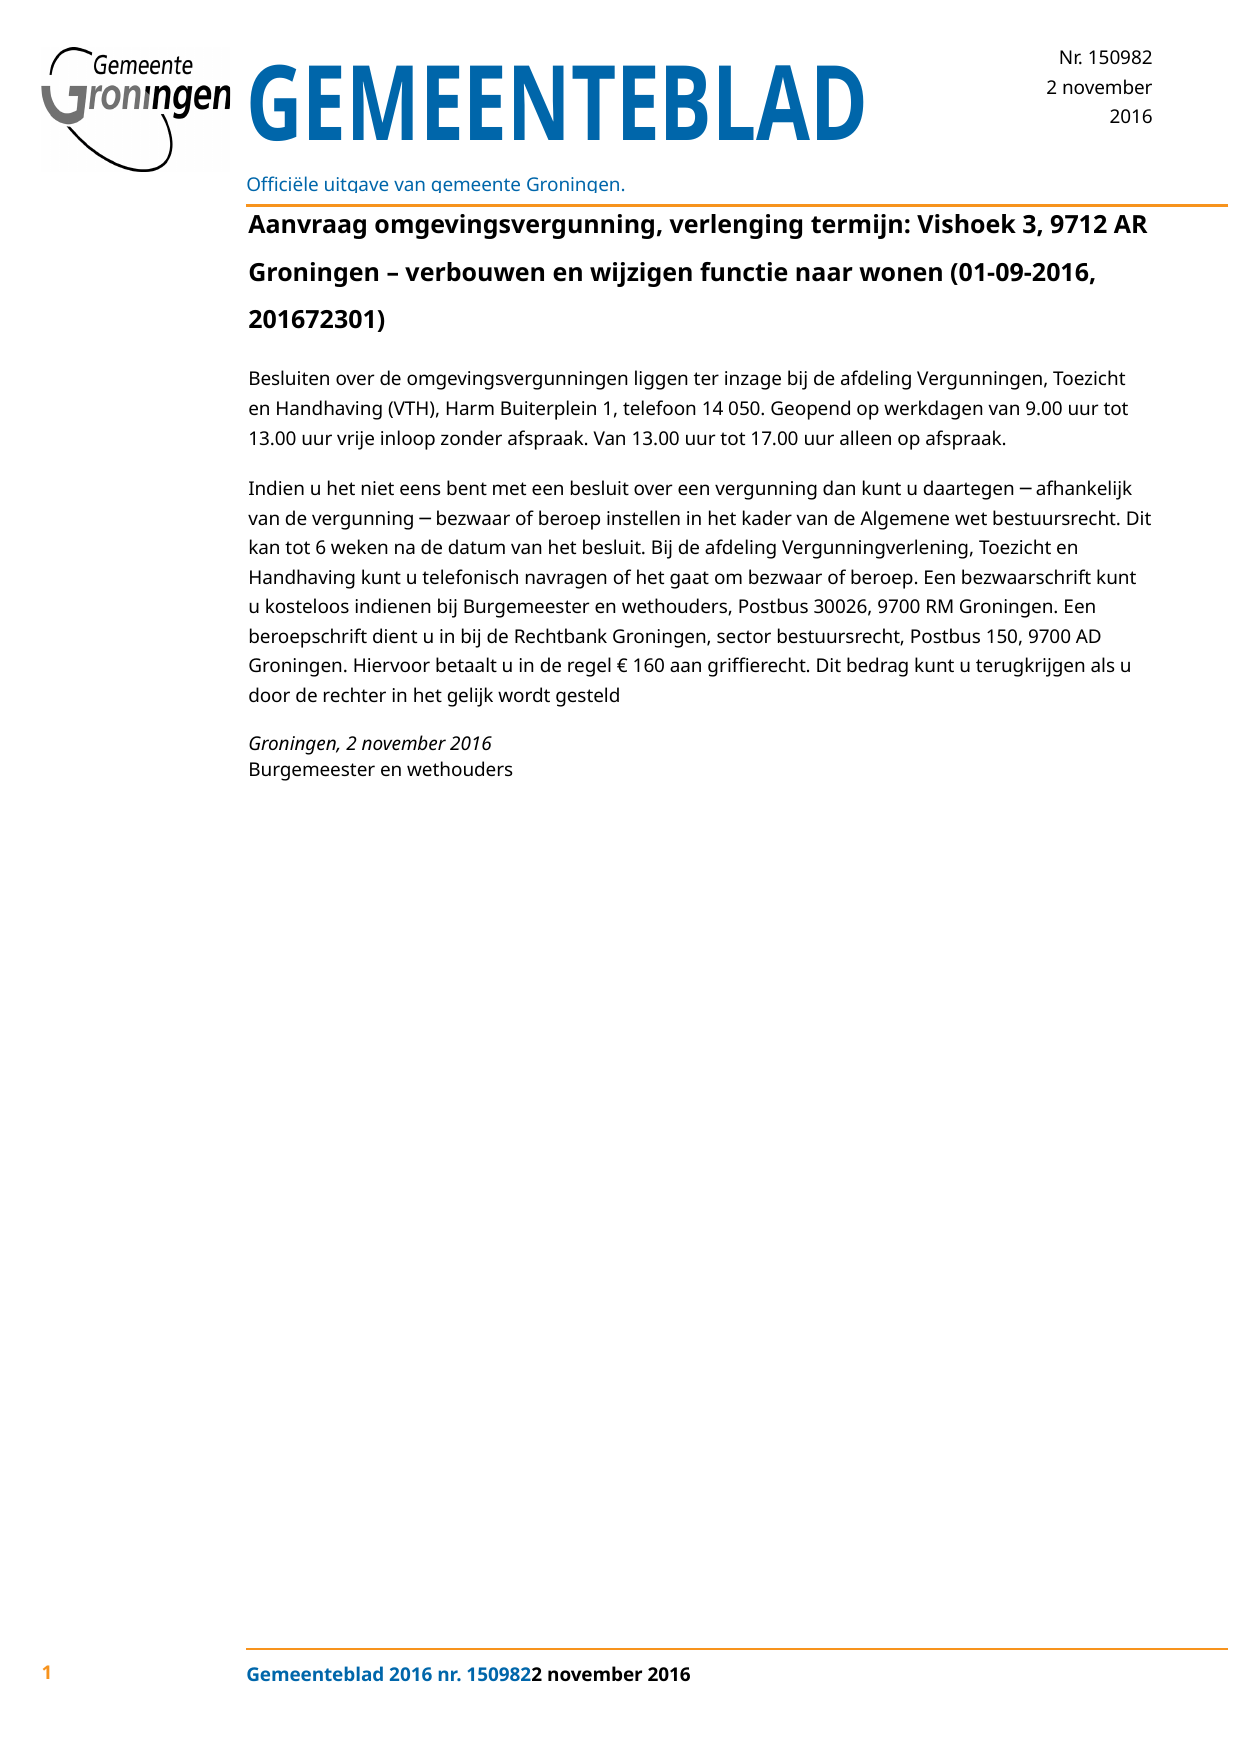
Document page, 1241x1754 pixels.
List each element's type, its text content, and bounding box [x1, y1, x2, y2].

picture [41, 47, 231, 172]
text Indien u het niet eens bent met een besluit over een vergunning dan kunt u daartegen ─ afhankelijk van de vergunning ─ bezwaar of beroep instellen in het kader van de Algemene wet bestuursrecht. Dit kan tot 6 weken na de datum van het besluit. Bij de afdeling Vergunningverlening, Toezicht en Handhaving kunt u telefonisch navragen of het gaat om bezwaar of beroep. Een bezwaarschrift kunt u kosteloos indienen bij Burgemeester en wethouders, Postbus 30026, 9700 RM Groningen. Een beroepschrift dient u in bij de Rechtbank Groningen, sector bestuursrecht, Postbus 150, 9700 AD Groningen. Hiervoor betaalt u in de regel € 160 aan griffierecht. Dit bedrag kunt u terugkrijgen als u door de rechter in het gelijk wordt gesteld [248, 475, 1152, 708]
text Burgemeester en wethouders [248, 756, 1152, 781]
text Groningen, 2 november 2016 [248, 730, 1152, 756]
text Aanvraag omgevingsvergunning, verlenging termijn: Vishoek 3, 9712 AR Groningen – verbouwen en wijzigen functie naar wonen (01-09-2016, 201672301) [248, 207, 1152, 336]
text Besluiten over de omgevingsvergunningen liggen ter inzage bij de afdeling Vergunningen, Toezicht en Handhaving (VTH), Harm Buiterplein 1, telefoon 14 050. Geopend op werkdagen van 9.00 uur tot 13.00 uur vrije inloop zonder afspraak. Van 13.00 uur tot 17.00 uur alleen op afspraak. [248, 366, 1152, 450]
